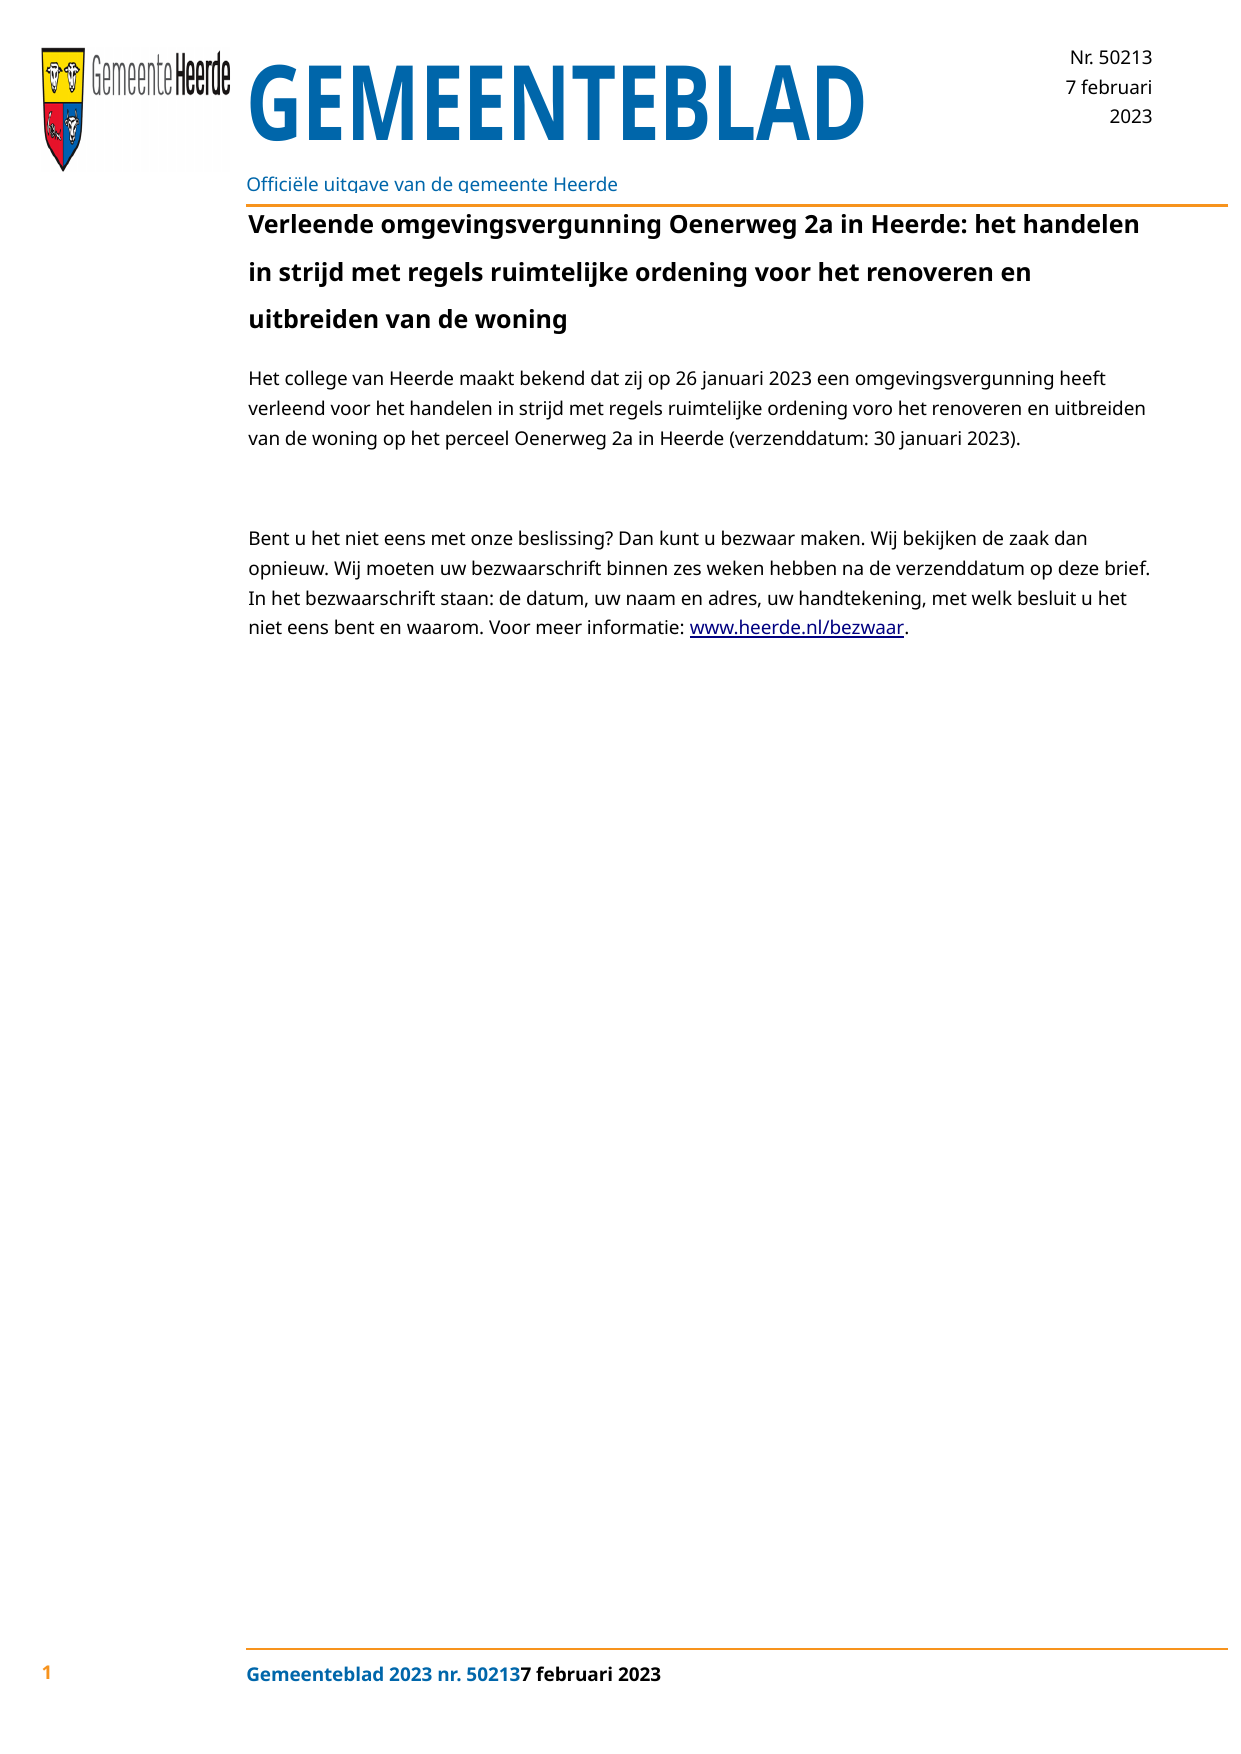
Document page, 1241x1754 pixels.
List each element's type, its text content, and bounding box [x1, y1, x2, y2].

text Het college van Heerde maakt bekend dat zij op 26 januari 2023 een omgevingsvergunning heeft verleend voor het handelen in strijd met regels ruimtelijke ordening voro het renoveren en uitbreiden van de woning op het perceel Oenerweg 2a in Heerde (verzenddatum: 30 januari 2023). [248, 366, 1152, 450]
picture [41, 47, 231, 172]
text Bent u het niet eens met onze beslissing? Dan kunt u bezwaar maken. Wij bekijken de zaak dan opnieuw. Wij moeten uw bezwaarschrift binnen zes weken hebben na de verzenddatum op deze brief. In het bezwaarschrift staan: de datum, uw naam en adres, uw handtekening, met welk besluit u het niet eens bent en waarom. Voor meer informatie: www.heerde.nl/bezwaar. [248, 526, 1152, 640]
text Verleende omgevingsvergunning Oenerweg 2a in Heerde: het handelen in strijd met regels ruimtelijke ordening voor het renoveren en uitbreiden van de woning [248, 207, 1152, 336]
